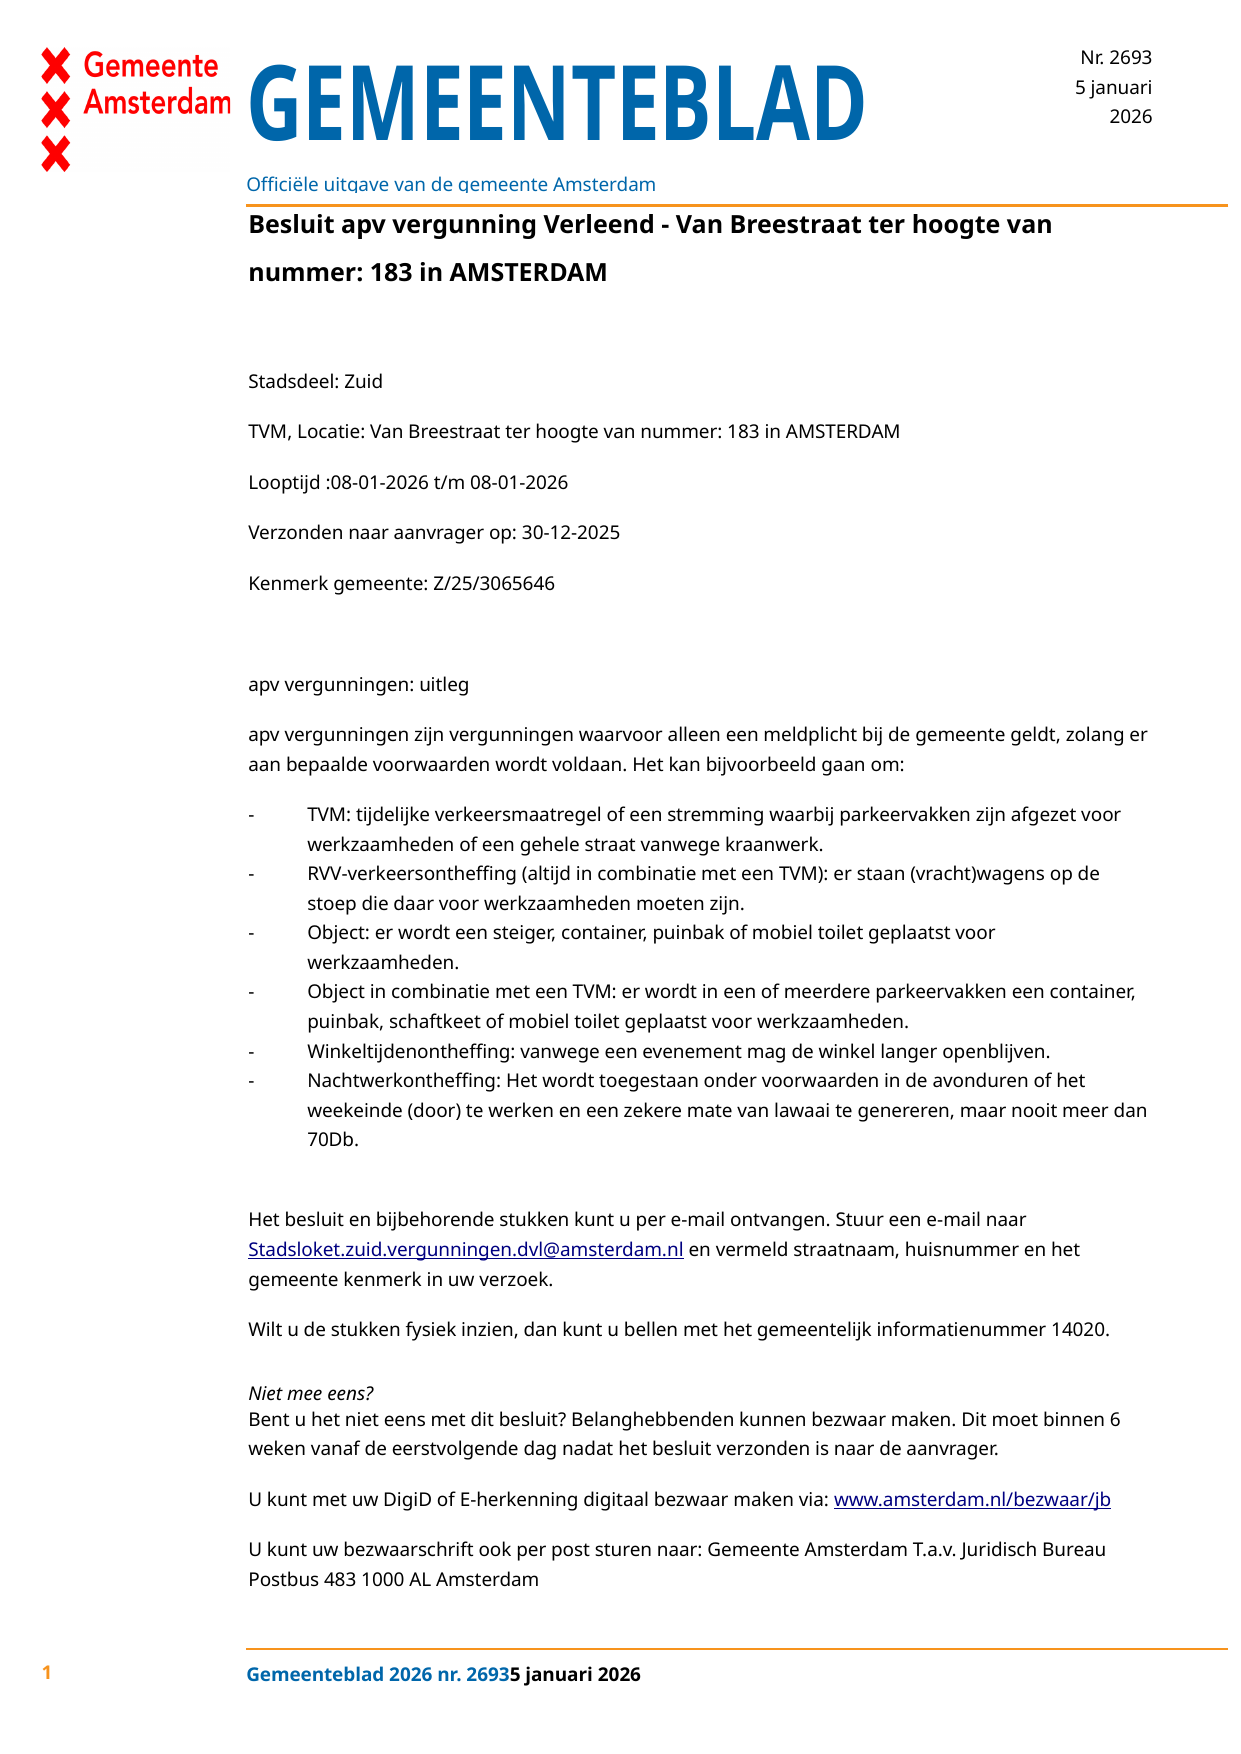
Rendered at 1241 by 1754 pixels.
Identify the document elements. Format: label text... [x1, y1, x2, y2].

picture [41, 47, 231, 172]
text Bent u het niet eens met dit besluit? Belanghebbenden kunnen bezwaar maken. Dit moet binnen 6 weken vanaf de eerstvolgende dag nadat het besluit verzonden is naar de aanvrager. [248, 1406, 1152, 1461]
list Object in combinatie met een TVM: er wordt in een of meerdere parkeervakken een container, puinbak, schaftkeet of mobiel toilet geplaatst voor werkzaamheden. [248, 979, 1152, 1034]
text Kenmerk gemeente: Z/25/3065646 [248, 570, 1152, 596]
text U kunt met uw DigiD of E-herkenning digitaal bezwaar maken via: www.amsterdam.nl/bezwaar/jb [248, 1486, 1152, 1512]
list Nachtwerkontheffing: Het wordt toegestaan onder voorwaarden in de avonduren of het weekeinde (door) te werken en een zekere mate van lawaai te genereren, maar nooit meer dan 70Db. [248, 1067, 1152, 1152]
text Looptijd :08-01-2026 t/m 08-01-2026 [248, 469, 1152, 495]
text Wilt u de stukken fysiek inzien, dan kunt u bellen met het gemeentelijk informatienummer 14020. [248, 1316, 1152, 1342]
text TVM, Locatie: Van Breestraat ter hoogte van nummer: 183 in AMSTERDAM [248, 419, 1152, 444]
text apv vergunningen zijn vergunningen waarvoor alleen een meldplicht bij de gemeente geldt, zolang er aan bepaalde voorwaarden wordt voldaan. Het kan bijvoorbeeld gaan om: [248, 721, 1152, 777]
list Object: er wordt een steiger, container, puinbak of mobiel toilet geplaatst voor werkzaamheden. [248, 919, 1152, 975]
text Verzonden naar aanvrager op: 30-12-2025 [248, 519, 1152, 545]
text Het besluit en bijbehorende stukken kunt u per e-mail ontvangen. Stuur een e-mail naar Stadsloket.zuid.vergunningen.dvl@amsterdam.nl en vermeld straatnaam, huisnummer en het gemeente kenmerk in uw verzoek. [248, 1207, 1152, 1292]
text Stadsdeel: Zuid [248, 368, 1152, 394]
list Winkeltijdenontheffing: vanwege een evenement mag de winkel langer openblijven. [248, 1038, 1152, 1064]
text Niet mee eens? [248, 1380, 1152, 1406]
list RVV-verkeersontheffing (altijd in combinatie met een TVM): er staan (vracht)wagens op de stoep die daar voor werkzaamheden moeten zijn. [248, 860, 1152, 916]
text Besluit apv vergunning Verleend - Van Breestraat ter hoogte van nummer: 183 in AMSTERDAM [248, 207, 1152, 288]
text apv vergunningen: uitleg [248, 671, 1152, 697]
list TVM: tijdelijke verkeersmaatregel of een stremming waarbij parkeervakken zijn afgezet voor werkzaamheden of een gehele straat vanwege kraanwerk. [248, 801, 1152, 857]
text U kunt uw bezwaarschrift ook per post sturen naar: Gemeente Amsterdam T.a.v. Juridisch Bureau Postbus 483 1000 AL Amsterdam [248, 1536, 1152, 1592]
